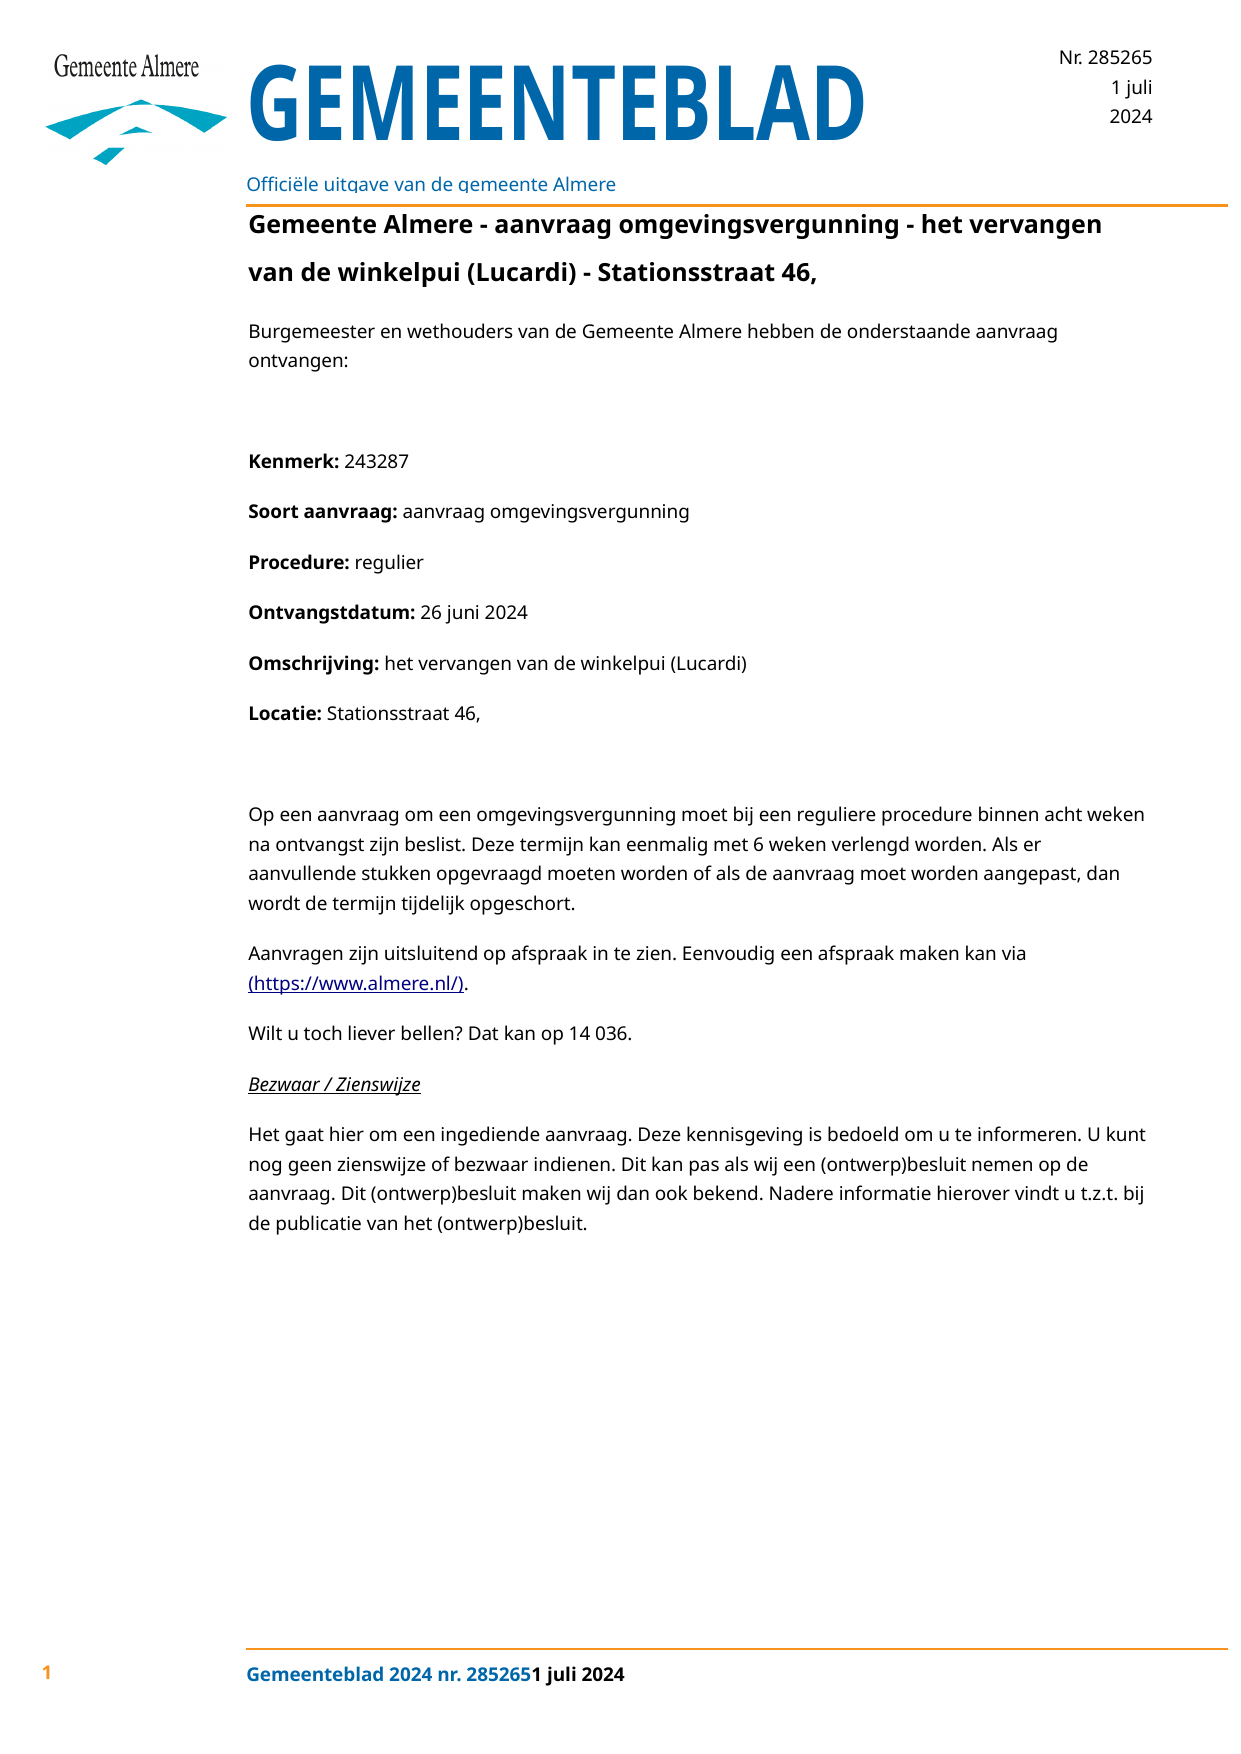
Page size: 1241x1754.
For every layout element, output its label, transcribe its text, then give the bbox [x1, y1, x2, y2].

text Bezwaar / Zienswijze [248, 1071, 1152, 1097]
text Wilt u toch liever bellen? Dat kan op 14 036. [248, 1020, 1152, 1046]
text Locatie: Stationsstraat 46, [248, 700, 1152, 726]
text Burgemeester en wethouders van de Gemeente Almere hebben de onderstaande aanvraag ontvangen: [248, 318, 1152, 373]
text Het gaat hier om een ingediende aanvraag. Deze kennisgeving is bedoeld om u te informeren. U kunt nog geen zienswijze of bezwaar indienen. Dit kan pas als wij een (ontwerp)besluit nemen op de aanvraag. Dit (ontwerp)besluit maken wij dan ook bekend. Nadere informatie hierover vindt u t.z.t. bij de publicatie van het (ontwerp)besluit. [248, 1121, 1152, 1236]
text Gemeente Almere - aanvraag omgevingsvergunning - het vervangen van de winkelpui (Lucardi) - Stationsstraat 46, [248, 207, 1152, 288]
text Aanvragen zijn uitsluitend op afspraak in te zien. Eenvoudig een afspraak maken kan via (https://www.almere.nl/). [248, 940, 1152, 996]
text Soort aanvraag: aanvraag omgevingsvergunning [248, 499, 1152, 524]
text Ontvangstdatum: 26 juni 2024 [248, 599, 1152, 625]
text Kenmerk: 243287 [248, 448, 1152, 474]
picture [41, 47, 231, 172]
text Op een aanvraag om een omgevingsvergunning moet bij een reguliere procedure binnen acht weken na ontvangst zijn beslist. Deze termijn kan eenmalig met 6 weken verlengd worden. Als er aanvullende stukken opgevraagd moeten worden of als de aanvraag moet worden aangepast, dan wordt de termijn tijdelijk opgeschort. [248, 801, 1152, 916]
text Procedure: regulier [248, 549, 1152, 575]
text Omschrijving: het vervangen van de winkelpui (Lucardi) [248, 650, 1152, 676]
